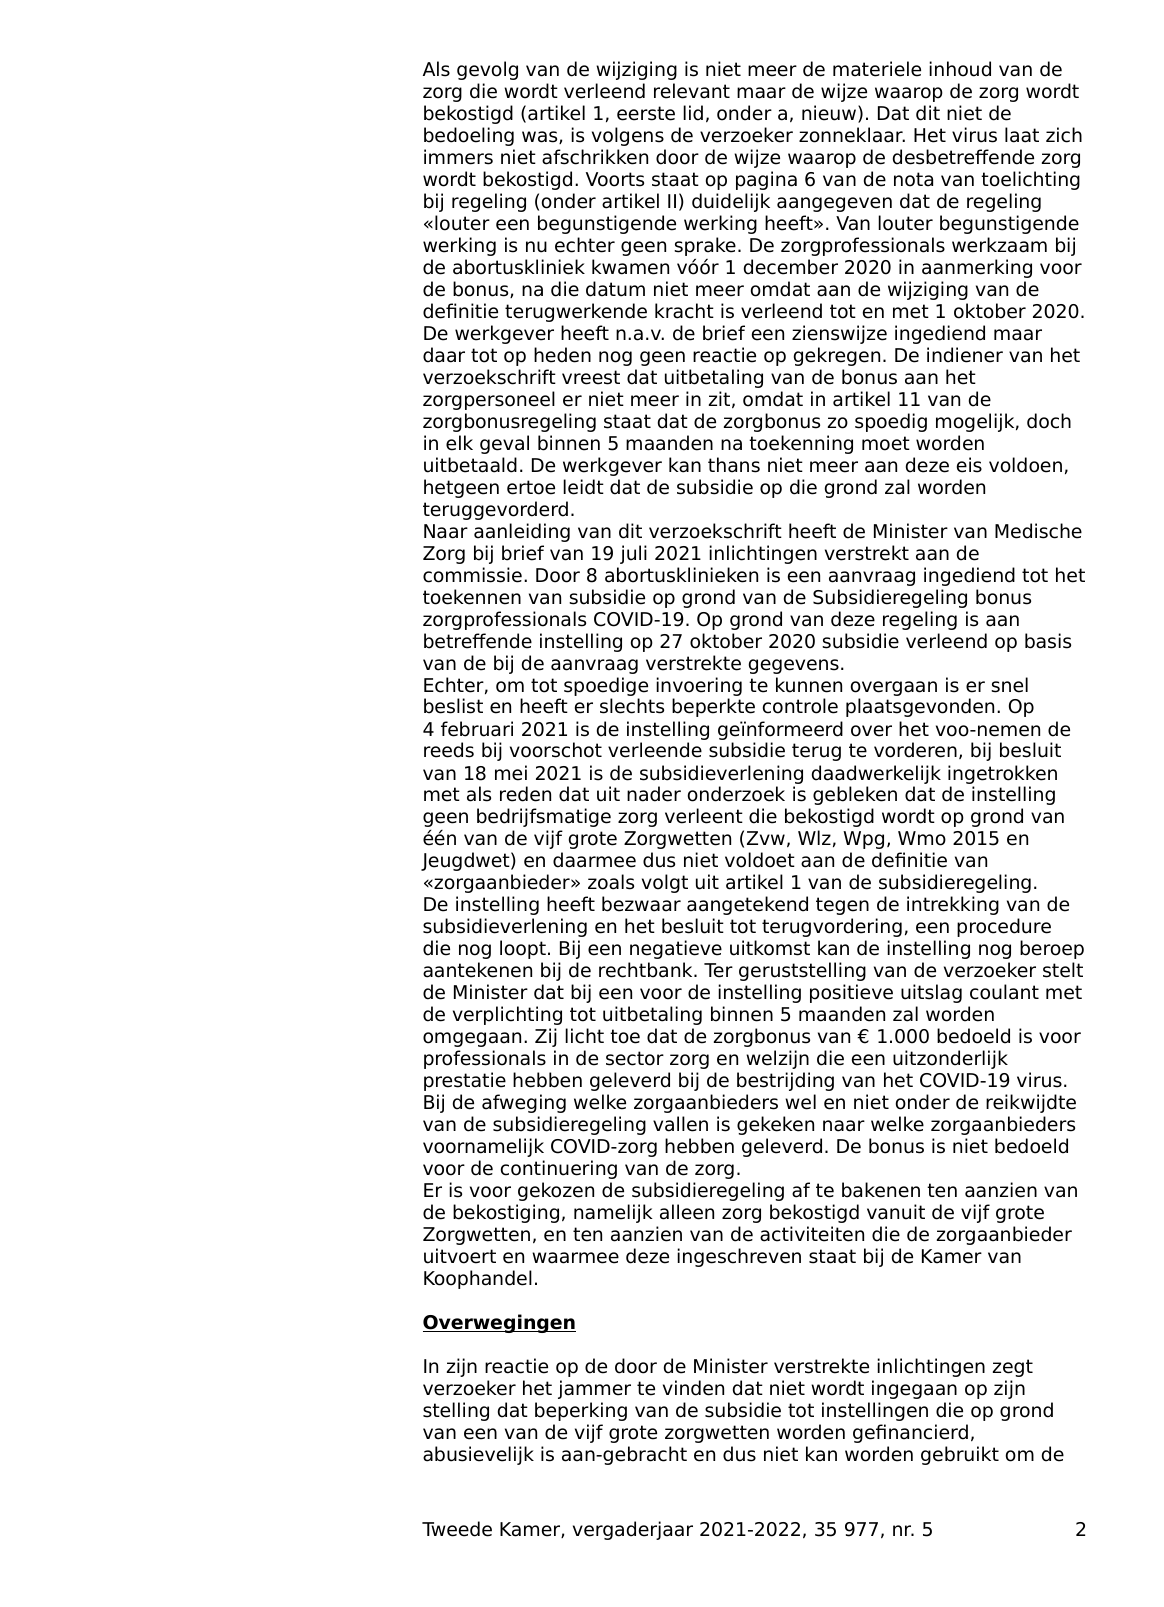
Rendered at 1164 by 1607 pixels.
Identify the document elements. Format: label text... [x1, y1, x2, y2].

text Echter, om tot spoedige invoering te kunnen overgaan is er snel beslist en heeft er slechts beperkte controle plaatsgevonden. Op 4 februari 2021 is de instelling geïnformeerd over het voo-nemen de reeds bij voorschot verleende subsidie terug te vorderen, bij besluit van 18 mei 2021 is de subsidieverlening daadwerkelijk ingetrokken met als reden dat uit nader onderzoek is gebleken dat de instelling geen bedrijfsmatige zorg verleent die bekostigd wordt op grond van één van de vijf grote Zorgwetten (Zvw, Wlz, Wpg, Wmo 2015 en Jeugdwet) en daarmee dus niet voldoet aan de definitie van «zorgaanbieder» zoals volgt uit artikel 1 van de subsidieregeling. [422, 674, 1087, 894]
subtitle Overwegingen [422, 1312, 1087, 1334]
text Er is voor gekozen de subsidieregeling af te bakenen ten aanzien van de bekostiging, namelijk alleen zorg bekostigd vanuit de vijf grote Zorgwetten, en ten aanzien van de activiteiten die de zorgaanbieder uitvoert en waarmee deze ingeschreven staat bij de Kamer van Koophandel. [422, 1180, 1087, 1290]
text In zijn reactie op de door de Minister verstrekte inlichtingen zegt verzoeker het jammer te vinden dat niet wordt ingegaan op zijn stelling dat beperking van de subsidie tot instellingen die op grond van een van de vijf grote zorgwetten worden gefinancierd, abusievelijk is aan-gebracht en dus niet kan worden gebruikt om de [422, 1356, 1087, 1466]
text De werkgever heeft n.a.v. de brief een zienswijze ingediend maar daar tot op heden nog geen reactie op gekregen. De indiener van het verzoekschrift vreest dat uitbetaling van de bonus aan het zorgpersoneel er niet meer in zit, omdat in artikel 11 van de zorgbonusregeling staat dat de zorgbonus zo spoedig mogelijk, doch in elk geval binnen 5 maanden na toekenning moet worden uitbetaald. De werkgever kan thans niet meer aan deze eis voldoen, hetgeen ertoe leidt dat de subsidie op die grond zal worden teruggevorderd. [422, 323, 1087, 521]
text Naar aanleiding van dit verzoekschrift heeft de Minister van Medische Zorg bij brief van 19 juli 2021 inlichtingen verstrekt aan de commissie. Door 8 abortusklinieken is een aanvraag ingediend tot het toekennen van subsidie op grond van de Subsidieregeling bonus zorgprofessionals COVID-19. Op grond van deze regeling is aan betreffende instelling op 27 oktober 2020 subsidie verleend op basis van de bij de aanvraag verstrekte gegevens. [422, 521, 1087, 674]
text De instelling heeft bezwaar aangetekend tegen de intrekking van de subsidieverlening en het besluit tot terugvordering, een procedure die nog loopt. Bij een negatieve uitkomst kan de instelling nog beroep aantekenen bij de rechtbank. Ter geruststelling van de verzoeker stelt de Minister dat bij een voor de instelling positieve uitslag coulant met de verplichting tot uitbetaling binnen 5 maanden zal worden omgegaan. Zij licht toe dat de zorgbonus van € 1.000 bedoeld is voor professionals in de sector zorg en welzijn die een uitzonderlijk prestatie hebben geleverd bij de bestrijding van het COVID-19 virus. Bij de afweging welke zorgaanbieders wel en niet onder de reikwijdte van de subsidieregeling vallen is gekeken naar welke zorgaanbieders voornamelijk COVID-zorg hebben geleverd. De bonus is niet bedoeld voor de continuering van de zorg. [422, 894, 1087, 1180]
text Als gevolg van de wijziging is niet meer de materiele inhoud van de zorg die wordt verleend relevant maar de wijze waarop de zorg wordt bekostigd (artikel 1, eerste lid, onder a, nieuw). Dat dit niet de bedoeling was, is volgens de verzoeker zonneklaar. Het virus laat zich immers niet afschrikken door de wijze waarop de desbetreffende zorg wordt bekostigd. Voorts staat op pagina 6 van de nota van toelichting bij regeling (onder artikel II) duidelijk aangegeven dat de regeling «louter een begunstigende werking heeft». Van louter begunstigende werking is nu echter geen sprake. De zorgprofessionals werkzaam bij de abortuskliniek kwamen vóór 1 december 2020 in aanmerking voor de bonus, na die datum niet meer omdat aan de wijziging van de definitie terugwerkende kracht is verleend tot en met 1 oktober 2020. [422, 59, 1087, 323]
